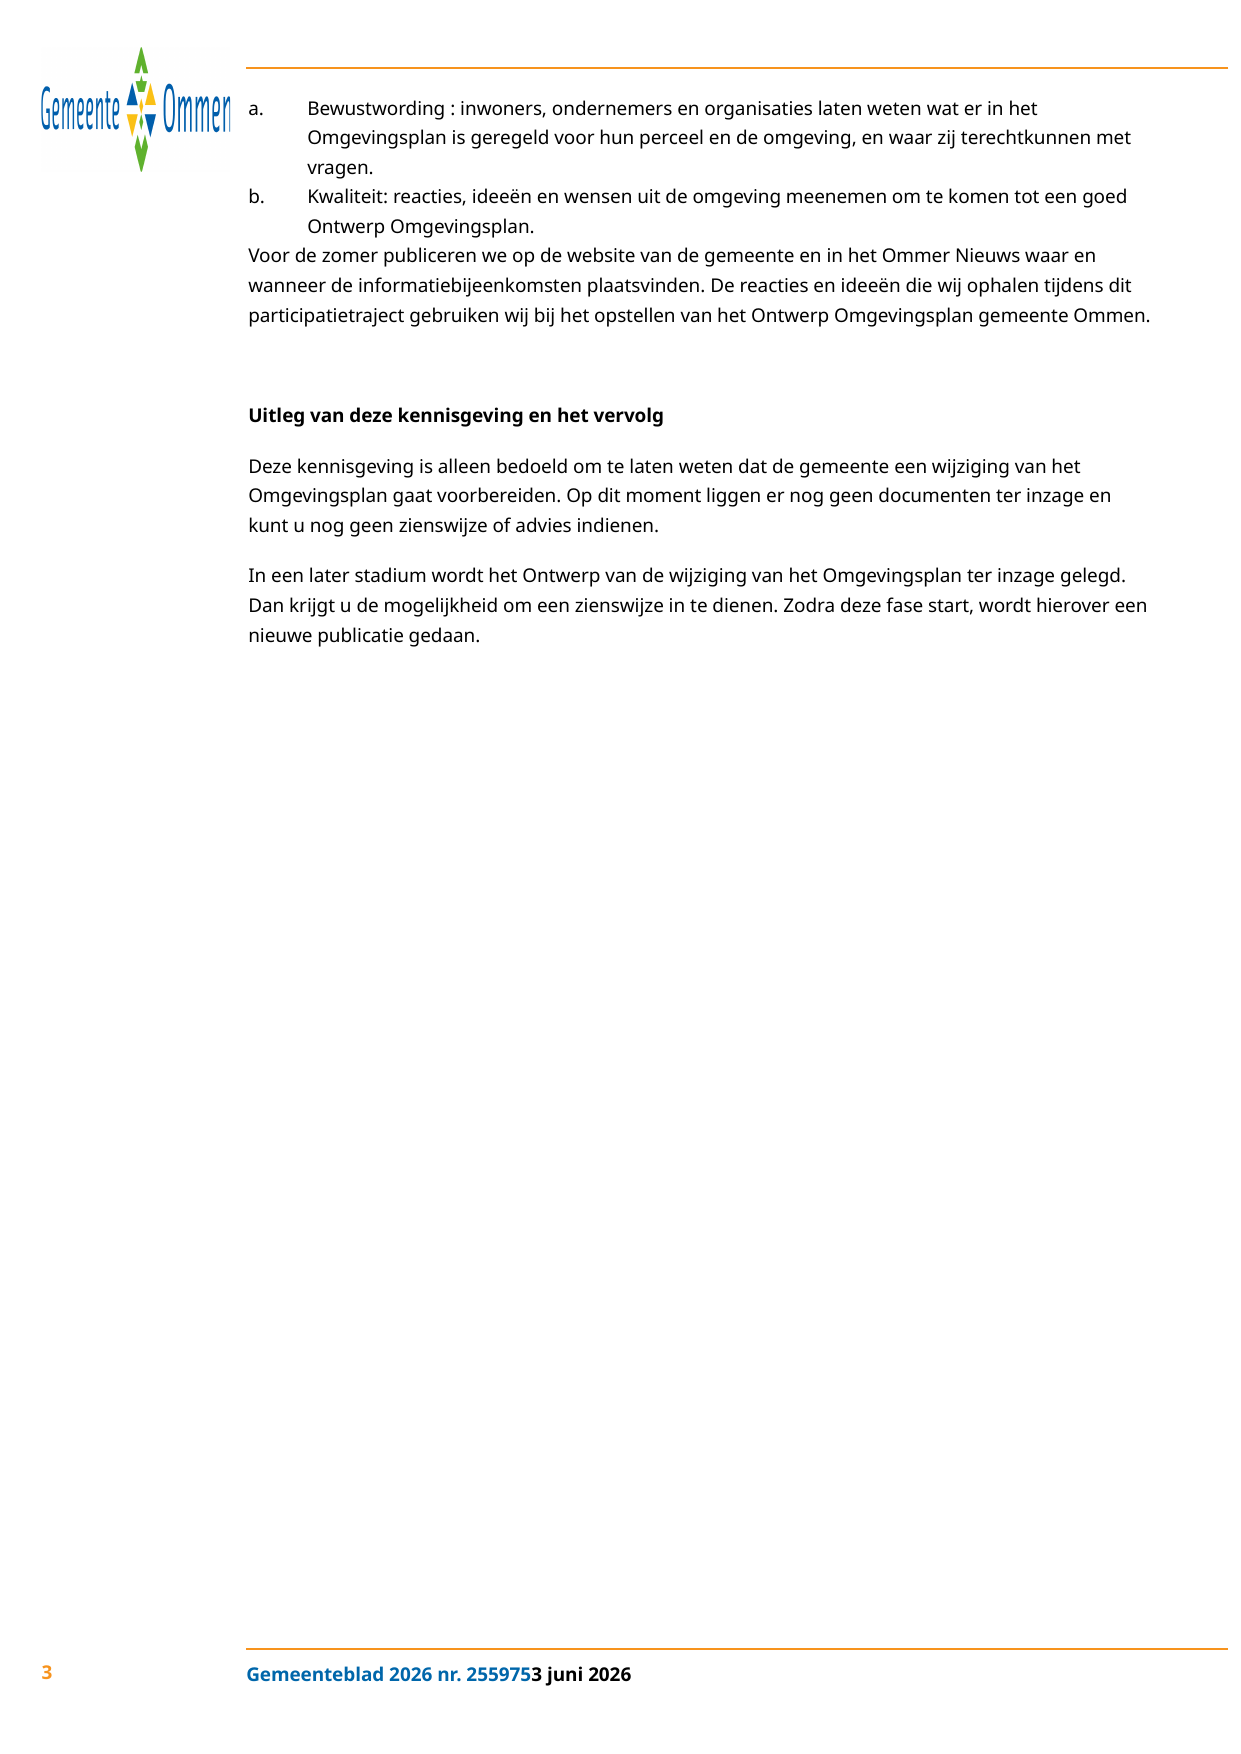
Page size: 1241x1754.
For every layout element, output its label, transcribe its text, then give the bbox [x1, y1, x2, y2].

text Uitleg van deze kennisgeving en het vervolg [248, 403, 1152, 428]
text Deze kennisgeving is alleen bedoeld om te laten weten dat de gemeente een wijziging van het Omgevingsplan gaat voorbereiden. Op dit moment liggen er nog geen documenten ter inzage en kunt u nog geen zienswijze of advies indienen. [248, 453, 1152, 538]
text Voor de zomer publiceren we op de website van de gemeente en in het Ommer Nieuws waar en wanneer de informatiebijeenkomsten plaatsvinden. De reacties en ideeën die wij ophalen tijdens dit participatietraject gebruiken wij bij het opstellen van het Ontwerp Omgevingsplan gemeente Ommen. [248, 243, 1152, 328]
text In een later stadium wordt het Ontwerp van de wijziging van het Omgevingsplan ter inzage gelegd. Dan krijgt u de mogelijkheid om een zienswijze in te dienen. Zodra deze fase start, wordt hierover een nieuwe publicatie gedaan. [248, 563, 1152, 648]
picture [41, 47, 231, 172]
list Kwaliteit: reacties, ideeën en wensen uit de omgeving meenemen om te komen tot een goed Ontwerp Omgevingsplan. [248, 183, 1152, 239]
list Bewustwording : inwoners, ondernemers en organisaties laten weten wat er in het Omgevingsplan is geregeld voor hun perceel en de omgeving, en waar zij terechtkunnen met vragen. [248, 95, 1152, 180]
